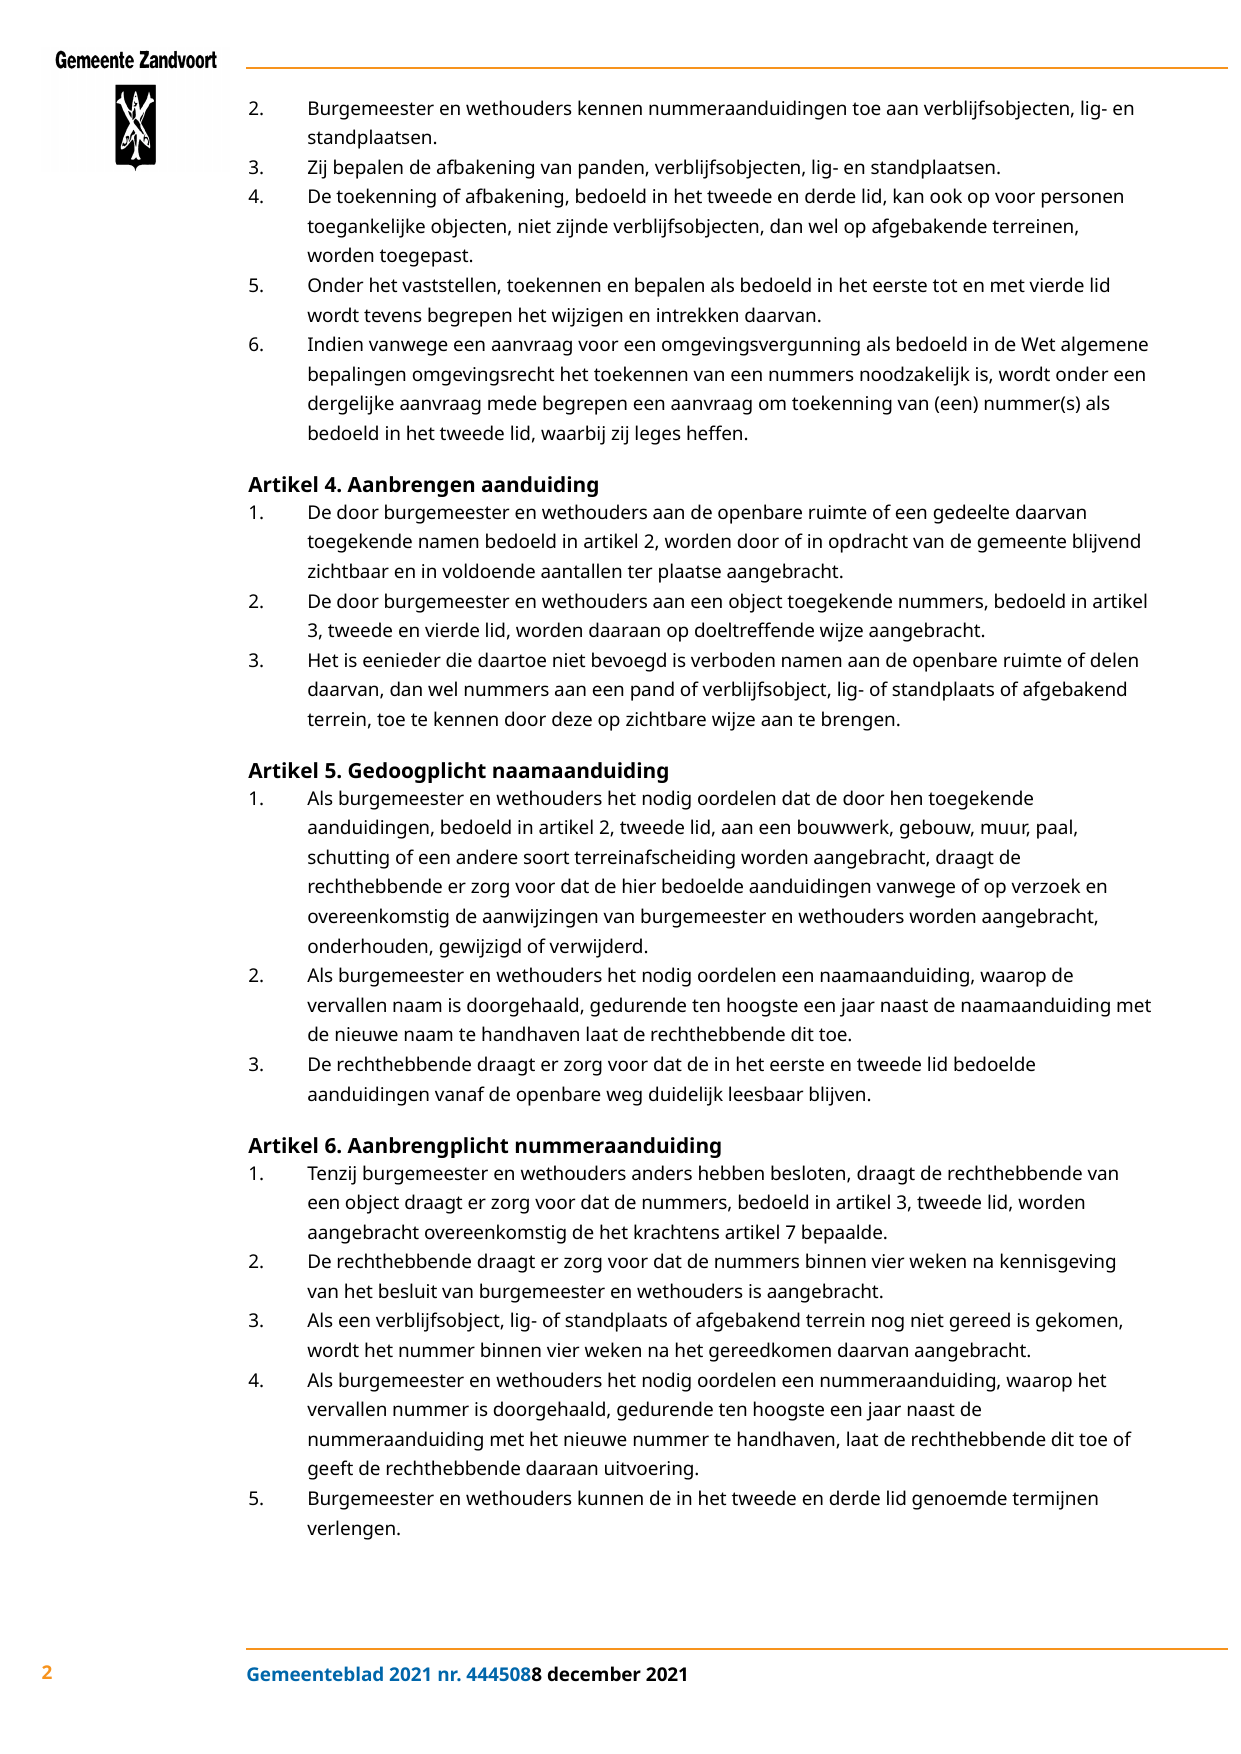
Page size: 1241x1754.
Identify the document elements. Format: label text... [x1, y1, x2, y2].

list Tenzij burgemeester en wethouders anders hebben besloten, draagt de rechthebbende van een object draagt er zorg voor dat de nummers, bedoeld in artikel 3, tweede lid, worden aangebracht overeenkomstig de het krachtens artikel 7 bepaalde. [248, 1160, 1152, 1244]
list De door burgemeester en wethouders aan de openbare ruimte of een gedeelte daarvan toegekende namen bedoeld in artikel 2, worden door of in opdracht van de gemeente blijvend zichtbaar en in voldoende aantallen ter plaatse aangebracht. [248, 499, 1152, 584]
list De door burgemeester en wethouders aan een object toegekende nummers, bedoeld in artikel 3, tweede en vierde lid, worden daaraan op doeltreffende wijze aangebracht. [248, 588, 1152, 643]
list Burgemeester en wethouders kunnen de in het tweede en derde lid genoemde termijnen verlengen. [248, 1485, 1152, 1540]
list De toekenning of afbakening, bedoeld in het tweede en derde lid, kan ook op voor personen toegankelijke objecten, niet zijnde verblijfsobjecten, dan wel op afgebakende terreinen, worden toegepast. [248, 183, 1152, 268]
list Als een verblijfsobject, lig- of standplaats of afgebakend terrein nog niet gereed is gekomen, wordt het nummer binnen vier weken na het gereedkomen daarvan aangebracht. [248, 1308, 1152, 1363]
list Als burgemeester en wethouders het nodig oordelen een naamaanduiding, waarop de vervallen naam is doorgehaald, gedurende ten hoogste een jaar naast de naamaanduiding met de nieuwe naam te handhaven laat de rechthebbende dit toe. [248, 962, 1152, 1047]
list Burgemeester en wethouders kennen nummeraanduidingen toe aan verblijfsobjecten, lig- en standplaatsen. [248, 95, 1152, 150]
list Zij bepalen de afbakening van panden, verblijfsobjecten, lig- en standplaatsen. [248, 154, 1152, 180]
list Als burgemeester en wethouders het nodig oordelen dat de door hen toegekende aanduidingen, bedoeld in artikel 2, tweede lid, aan een bouwwerk, gebouw, muur, paal, schutting of een andere soort terreinafscheiding worden aangebracht, draagt de rechthebbende er zorg voor dat de hier bedoelde aanduidingen vanwege of op verzoek en overeenkomstig de aanwijzingen van burgemeester en wethouders worden aangebracht, onderhouden, gewijzigd of verwijderd. [248, 785, 1152, 959]
list Het is eenieder die daartoe niet bevoegd is verboden namen aan de openbare ruimte of delen daarvan, dan wel nummers aan een pand of verblijfsobject, lig- of standplaats of afgebakend terrein, toe te kennen door deze op zichtbare wijze aan te brengen. [248, 647, 1152, 732]
text Artikel 4. Aanbrengen aanduiding [248, 471, 1152, 499]
picture [41, 47, 231, 172]
list Onder het vaststellen, toekennen en bepalen als bedoeld in het eerste tot en met vierde lid wordt tevens begrepen het wijzigen en intrekken daarvan. [248, 272, 1152, 328]
list De rechthebbende draagt er zorg voor dat de in het eerste en tweede lid bedoelde aanduidingen vanaf de openbare weg duidelijk leesbaar blijven. [248, 1051, 1152, 1107]
text Artikel 5. Gedoogplicht naamaanduiding [248, 757, 1152, 785]
list Indien vanwege een aanvraag voor een omgevingsvergunning als bedoeld in de Wet algemene bepalingen omgevingsrecht het toekennen van een nummers noodzakelijk is, wordt onder een dergelijke aanvraag mede begrepen een aanvraag om toekenning van (een) nummer(s) als bedoeld in het tweede lid, waarbij zij leges heffen. [248, 331, 1152, 446]
list De rechthebbende draagt er zorg voor dat de nummers binnen vier weken na kennisgeving van het besluit van burgemeester en wethouders is aangebracht. [248, 1248, 1152, 1304]
list Als burgemeester en wethouders het nodig oordelen een nummeraanduiding, waarop het vervallen nummer is doorgehaald, gedurende ten hoogste een jaar naast de nummeraanduiding met het nieuwe nummer te handhaven, laat de rechthebbende dit toe of geeft de rechthebbende daaraan uitvoering. [248, 1367, 1152, 1481]
text Artikel 6. Aanbrengplicht nummeraanduiding [248, 1131, 1152, 1160]
